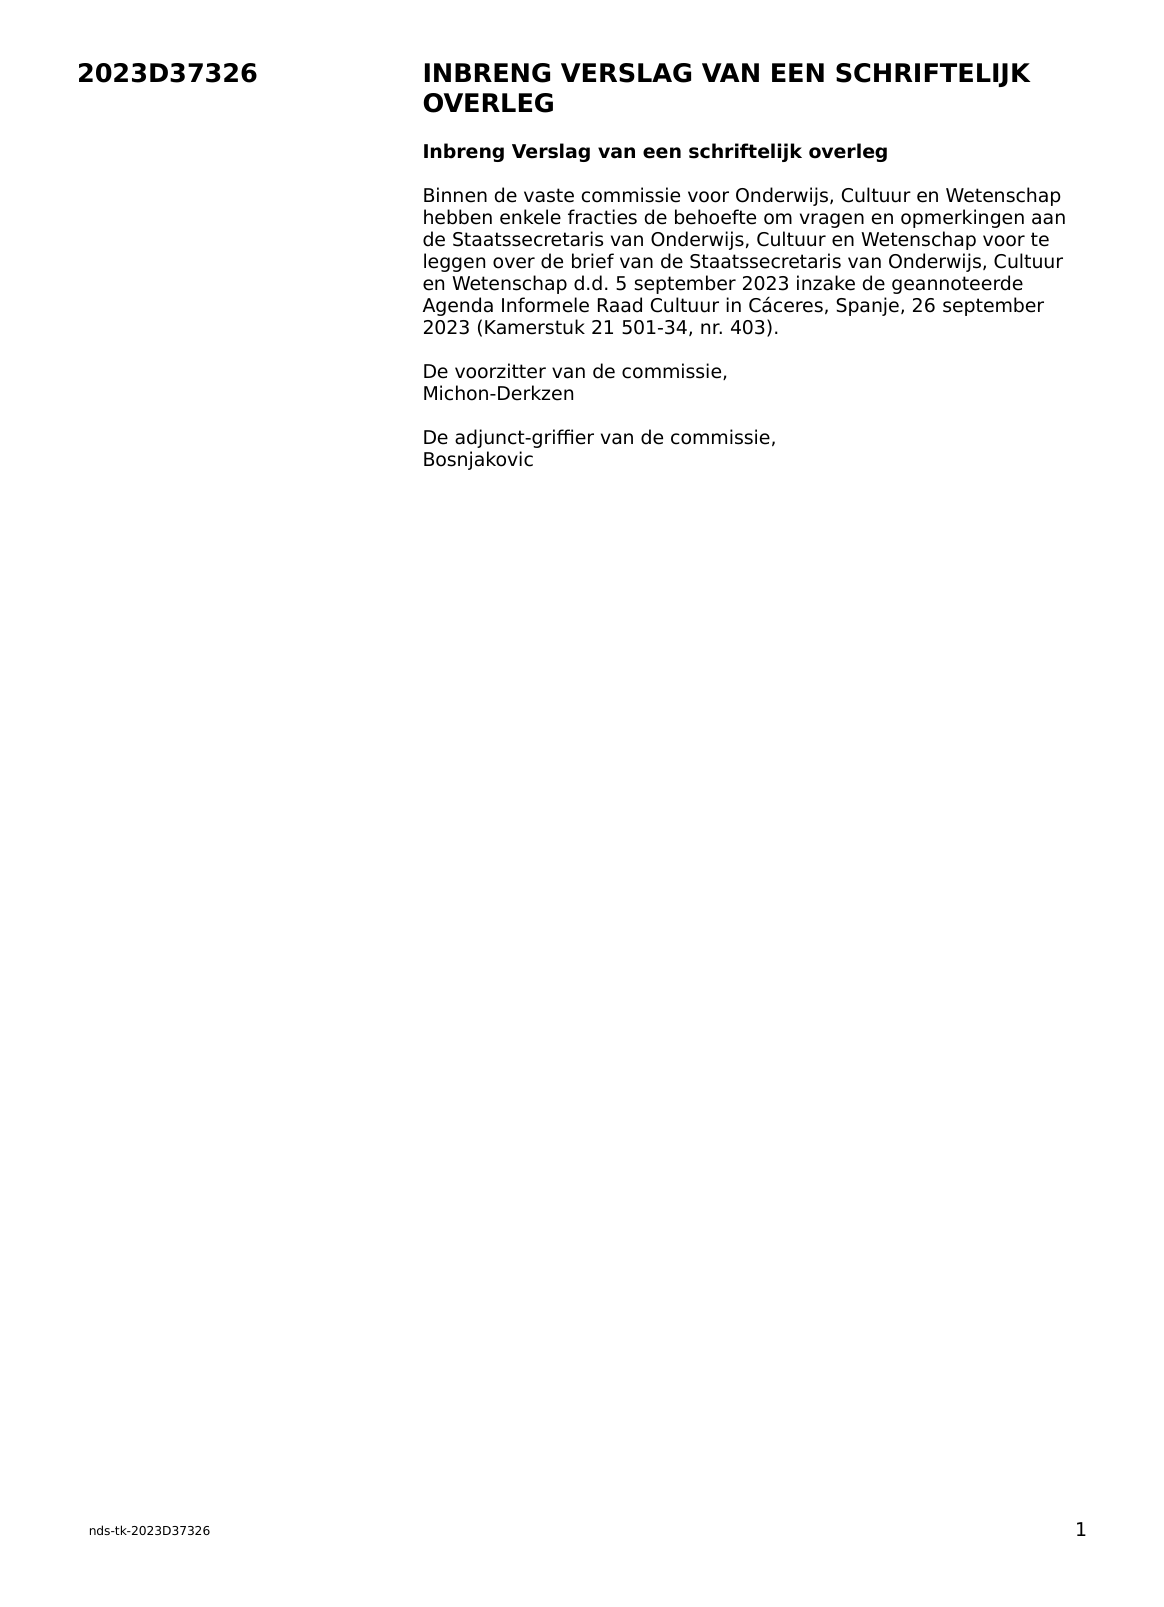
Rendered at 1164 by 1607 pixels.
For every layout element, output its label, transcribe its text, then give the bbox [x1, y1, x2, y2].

text Binnen de vaste commissie voor Onderwijs, Cultuur en Wetenschap hebben enkele fracties de behoefte om vragen en opmerkingen aan de Staatssecretaris van Onderwijs, Cultuur en Wetenschap voor te leggen over de brief van de Staatssecretaris van Onderwijs, Cultuur en Wetenschap d.d. 5 september 2023 inzake de geannoteerde Agenda Informele Raad Cultuur in Cáceres, Spanje, 26 september 2023 (Kamerstuk 21 501-34, nr. 403). [422, 185, 1087, 339]
subtitle Inbreng Verslag van een schriftelijk overleg [422, 141, 1087, 163]
text 2023D37326 INBRENG VERSLAG VAN EEN SCHRIFTELIJK OVERLEG [77, 59, 1087, 118]
text De voorzitter van de commissie, [422, 361, 1087, 383]
text Bosnjakovic [422, 449, 1087, 471]
text De adjunct-griffier van de commissie, [422, 427, 1087, 449]
text nds-tk-2023D37326 [88, 1524, 323, 1538]
text Michon-Derkzen [422, 383, 1087, 405]
